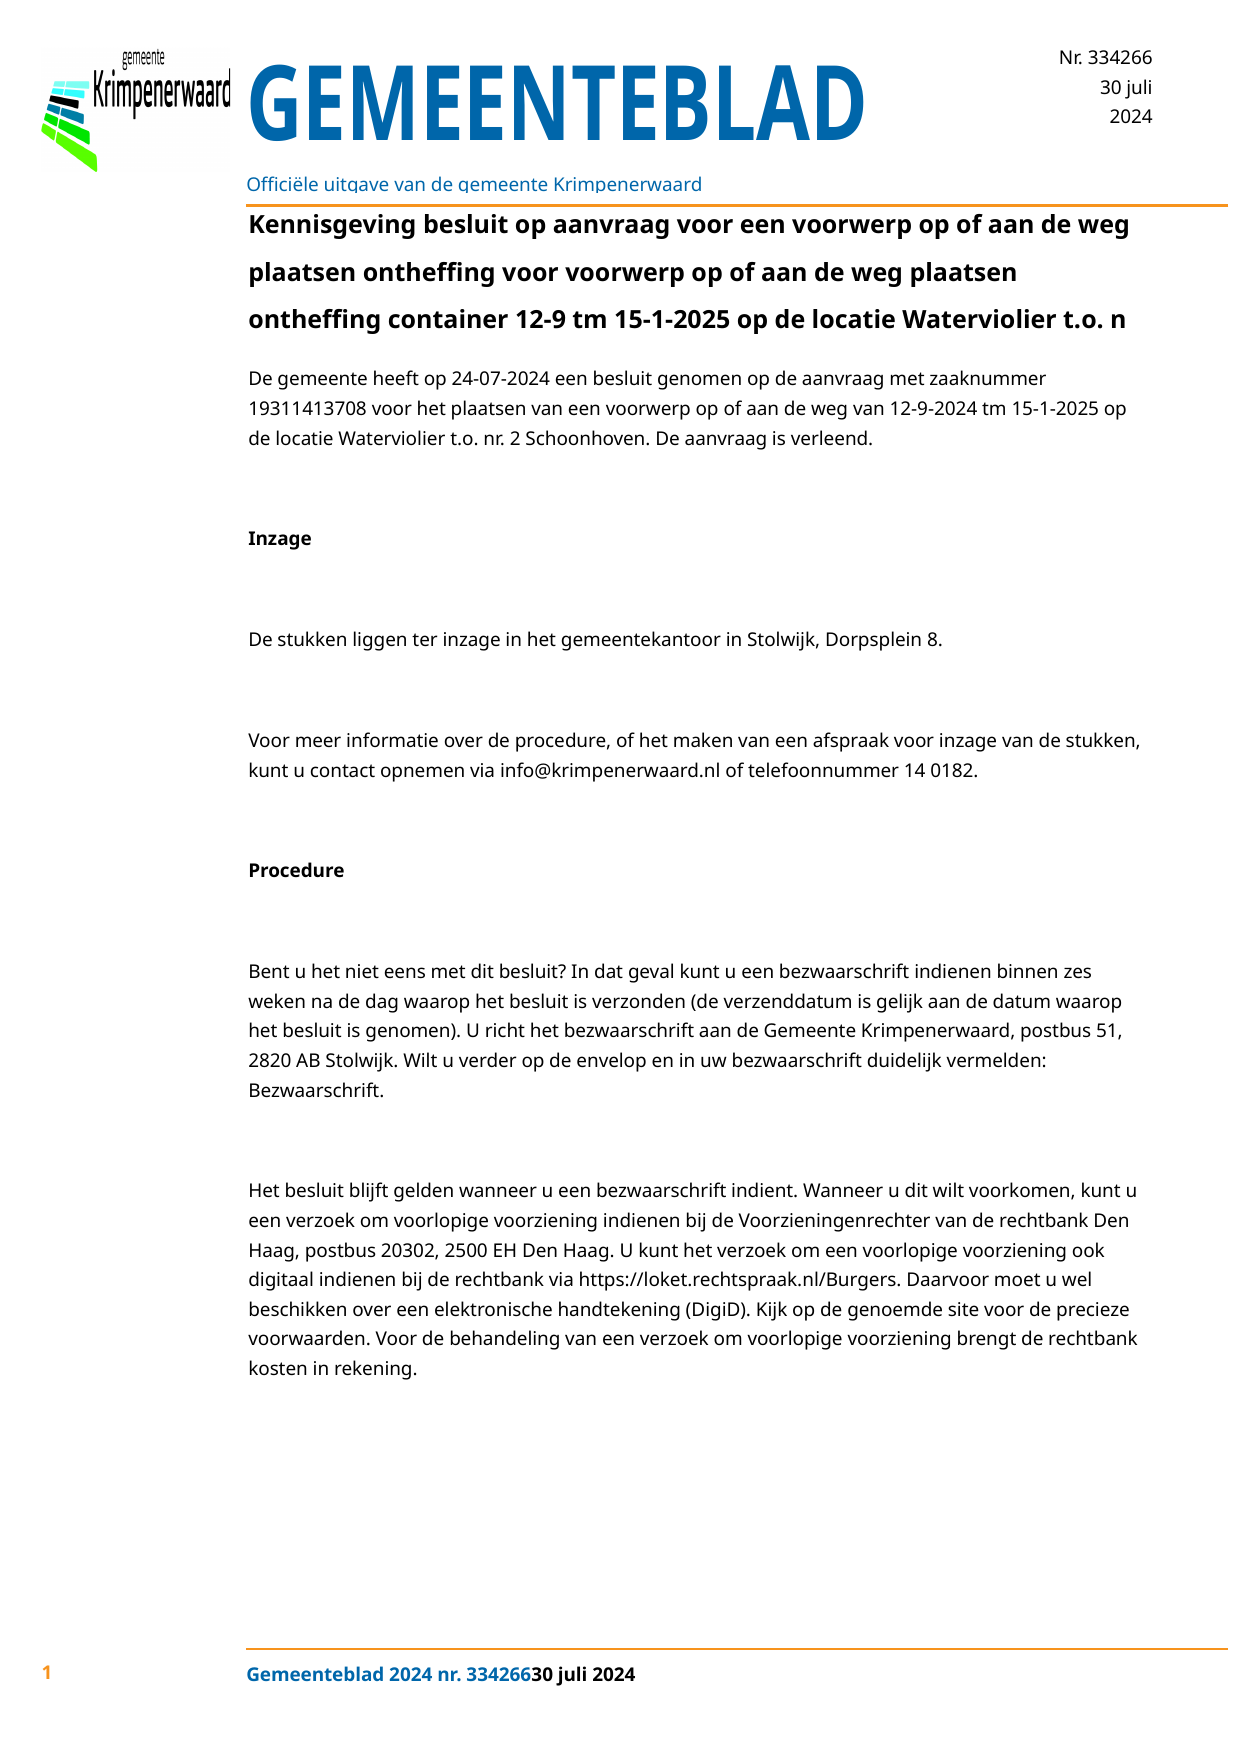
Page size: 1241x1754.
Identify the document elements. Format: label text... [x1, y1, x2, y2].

text Voor meer informatie over de procedure, of het maken van een afspraak voor inzage van de stukken, kunt u contact opnemen via info@krimpenerwaard.nl of telefoonnummer 14 0182. [248, 727, 1152, 782]
text Kennisgeving besluit op aanvraag voor een voorwerp op of aan de weg plaatsen ontheffing voor voorwerp op of aan de weg plaatsen ontheffing container 12-9 tm 15-1-2025 op de locatie Waterviolier t.o. n [248, 207, 1152, 336]
text Bent u het niet eens met dit besluit? In dat geval kunt u een bezwaarschrift indienen binnen zes weken na de dag waarop het besluit is verzonden (de verzenddatum is gelijk aan de datum waarop het besluit is genomen). U richt het bezwaarschrift aan de Gemeente Krimpenerwaard, postbus 51, 2820 AB Stolwijk. Wilt u verder op de envelop en in uw bezwaarschrift duidelijk vermelden: Bezwaarschrift. [248, 958, 1152, 1102]
picture [41, 47, 231, 172]
text De gemeente heeft op 24-07-2024 een besluit genomen op de aanvraag met zaaknummer 19311413708 voor het plaatsen van een voorwerp op of aan de weg van 12-9-2024 tm 15-1-2025 op de locatie Waterviolier t.o. nr. 2 Schoonhoven. De aanvraag is verleend. [248, 366, 1152, 450]
text Procedure [248, 858, 1152, 883]
text Inzage [248, 526, 1152, 551]
text De stukken liggen ter inzage in het gemeentekantoor in Stolwijk, Dorpsplein 8. [248, 626, 1152, 652]
text Het besluit blijft gelden wanneer u een bezwaarschrift indient. Wanneer u dit wilt voorkomen, kunt u een verzoek om voorlopige voorziening indienen bij de Voorzieningenrechter van de rechtbank Den Haag, postbus 20302, 2500 EH Den Haag. U kunt het verzoek om een voorlopige voorziening ook digitaal indienen bij de rechtbank via https://loket.rechtspraak.nl/Burgers. Daarvoor moet u wel beschikken over een elektronische handtekening (DigiD). Kijk op de genoemde site voor de precieze voorwaarden. Voor de behandeling van een verzoek om voorlopige voorziening brengt de rechtbank kosten in rekening. [248, 1178, 1152, 1381]
